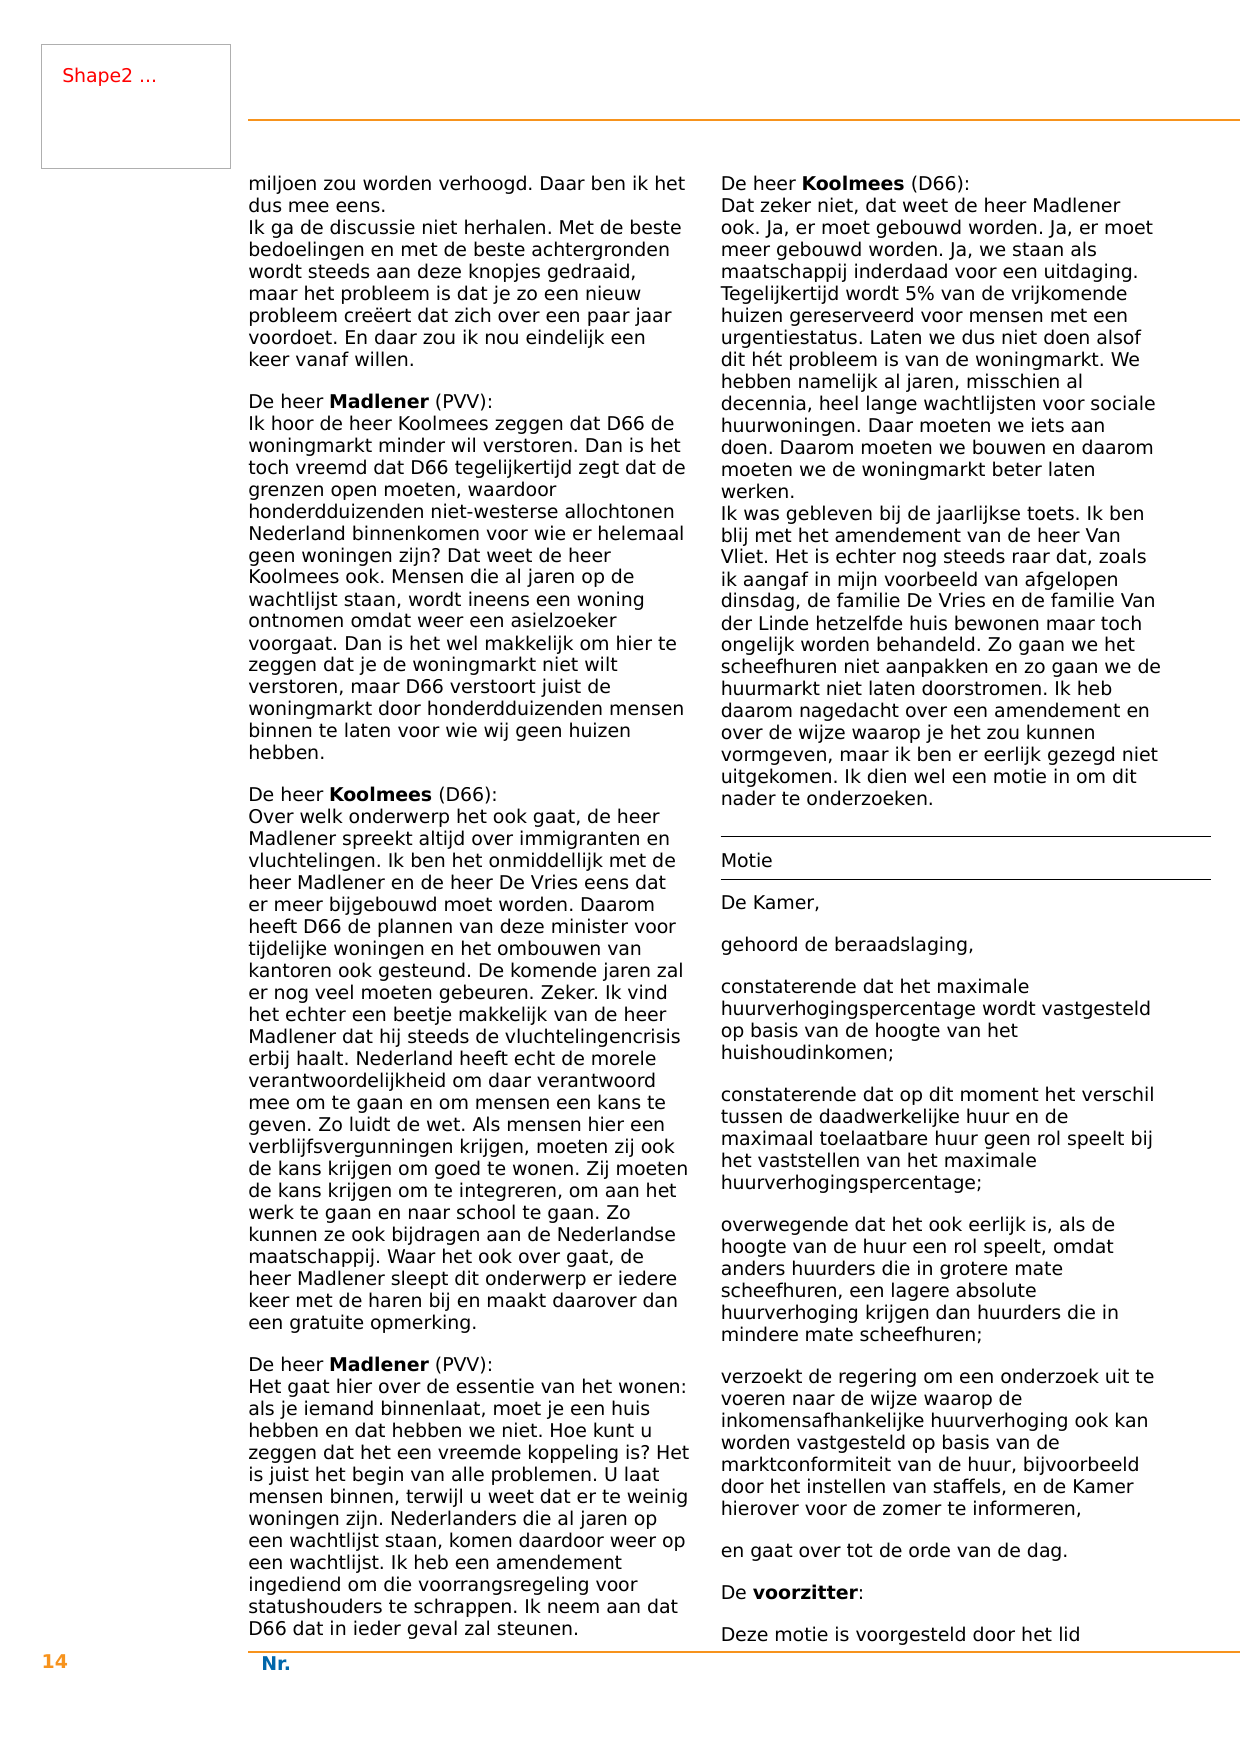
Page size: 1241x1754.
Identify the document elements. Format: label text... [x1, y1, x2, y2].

text Ik ga de discussie niet herhalen. Met de beste bedoelingen en met de beste achtergronden wordt steeds aan deze knopjes gedraaid, maar het probleem is dat je zo een nieuw probleem creëert dat zich over een paar jaar voordoet. En daar zou ik nou eindelijk een keer vanaf willen. [248, 217, 691, 371]
text De heer Koolmees (D66): [721, 173, 1163, 195]
text Dat zeker niet, dat weet de heer Madlener ook. Ja, er moet gebouwd worden. Ja, er moet meer gebouwd worden. Ja, we staan als maatschappij inderdaad voor een uitdaging. Tegelijkertijd wordt 5% van de vrijkomende huizen gereserveerd voor mensen met een urgentiestatus. Laten we dus niet doen alsof dit hét probleem is van de woningmarkt. We hebben namelijk al jaren, misschien al decennia, heel lange wachtlijsten voor sociale huurwoningen. Daar moeten we iets aan doen. Daarom moeten we bouwen en daarom moeten we de woningmarkt beter laten werken. [721, 195, 1163, 502]
text verzoekt de regering om een onderzoek uit te voeren naar de wijze waarop de inkomensafhankelijke huurverhoging ook kan worden vastgesteld op basis van de marktconformiteit van de huur, bijvoorbeeld door het instellen van staffels, en de Kamer hierover voor de zomer te informeren, [721, 1366, 1163, 1519]
text miljoen zou worden verhoogd. Daar ben ik het dus mee eens. [248, 173, 691, 217]
text Het gaat hier over de essentie van het wonen: als je iemand binnenlaat, moet je een huis hebben en dat hebben we niet. Hoe kunt u zeggen dat het een vreemde koppeling is? Het is juist het begin van alle problemen. U laat mensen binnen, terwijl u weet dat er te weinig woningen zijn. Nederlanders die al jaren op een wachtlijst staan, komen daardoor weer op een wachtlijst. Ik heb een amendement ingediend om die voorrangsregeling voor statushouders te schrappen. Ik neem aan dat D66 dat in ieder geval zal steunen. [248, 1376, 691, 1639]
text De heer Madlener (PVV): [248, 1354, 691, 1376]
text Deze motie is voorgesteld door het lid [721, 1623, 1163, 1646]
text constaterende dat het maximale huurverhogingspercentage wordt vastgesteld op basis van de hoogte van het huishoudinkomen; [721, 976, 1163, 1064]
text Motie [721, 850, 1163, 872]
text constaterende dat op dit moment het verschil tussen de daadwerkelijke huur en de maximaal toelaatbare huur geen rol speelt bij het vaststellen van het maximale huurverhogingspercentage; [721, 1084, 1163, 1194]
text Ik was gebleven bij de jaarlijkse toets. Ik ben blij met het amendement van de heer Van Vliet. Het is echter nog steeds raar dat, zoals ik aangaf in mijn voorbeeld van afgelopen dinsdag, de familie De Vries en de familie Van der Linde hetzelfde huis bewonen maar toch ongelijk worden behandeld. Zo gaan we het scheefhuren niet aanpakken en zo gaan we de huurmarkt niet laten doorstromen. Ik heb daarom nagedacht over een amendement en over de wijze waarop je het zou kunnen vormgeven, maar ik ben er eerlijk gezegd niet uitgekomen. Ik dien wel een motie in om dit nader te onderzoeken. [721, 502, 1163, 810]
text Over welk onderwerp het ook gaat, de heer Madlener spreekt altijd over immigranten en vluchtelingen. Ik ben het onmiddellijk met de heer Madlener en de heer De Vries eens dat er meer bijgebouwd moet worden. Daarom heeft D66 de plannen van deze minister voor tijdelijke woningen en het ombouwen van kantoren ook gesteund. De komende jaren zal er nog veel moeten gebeuren. Zeker. Ik vind het echter een beetje makkelijk van de heer Madlener dat hij steeds de vluchtelingencrisis erbij haalt. Nederland heeft echt de morele verantwoordelijkheid om daar verantwoord mee om te gaan en om mensen een kans te geven. Zo luidt de wet. Als mensen hier een verblijfsvergunningen krijgen, moeten zij ook de kans krijgen om goed te wonen. Zij moeten de kans krijgen om te integreren, om aan het werk te gaan en naar school te gaan. Zo kunnen ze ook bijdragen aan de Nederlandse maatschappij. Waar het ook over gaat, de heer Madlener sleept dit onderwerp er iedere keer met de haren bij en maakt daarover dan een gratuite opmerking. [248, 806, 691, 1334]
text De Kamer, [721, 892, 1163, 914]
text De voorzitter: [721, 1582, 1163, 1603]
text De heer Koolmees (D66): [248, 784, 691, 806]
text overwegende dat het ook eerlijk is, als de hoogte van de huur een rol speelt, omdat anders huurders die in grotere mate scheefhuren, een lagere absolute huurverhoging krijgen dan huurders die in mindere mate scheefhuren; [721, 1214, 1163, 1346]
text gehoord de beraadslaging, [721, 934, 1163, 956]
text De heer Madlener (PVV): [248, 391, 691, 413]
text en gaat over tot de orde van de dag. [721, 1539, 1163, 1562]
text Ik hoor de heer Koolmees zeggen dat D66 de woningmarkt minder wil verstoren. Dan is het toch vreemd dat D66 tegelijkertijd zegt dat de grenzen open moeten, waardoor honderdduizenden niet-westerse allochtonen Nederland binnenkomen voor wie er helemaal geen woningen zijn? Dat weet de heer Koolmees ook. Mensen die al jaren op de wachtlijst staan, wordt ineens een woning ontnomen omdat weer een asielzoeker voorgaat. Dan is het wel makkelijk om hier te zeggen dat je de woningmarkt niet wilt verstoren, maar D66 verstoort juist de woningmarkt door honderdduizenden mensen binnen te laten voor wie wij geen huizen hebben. [248, 413, 691, 764]
